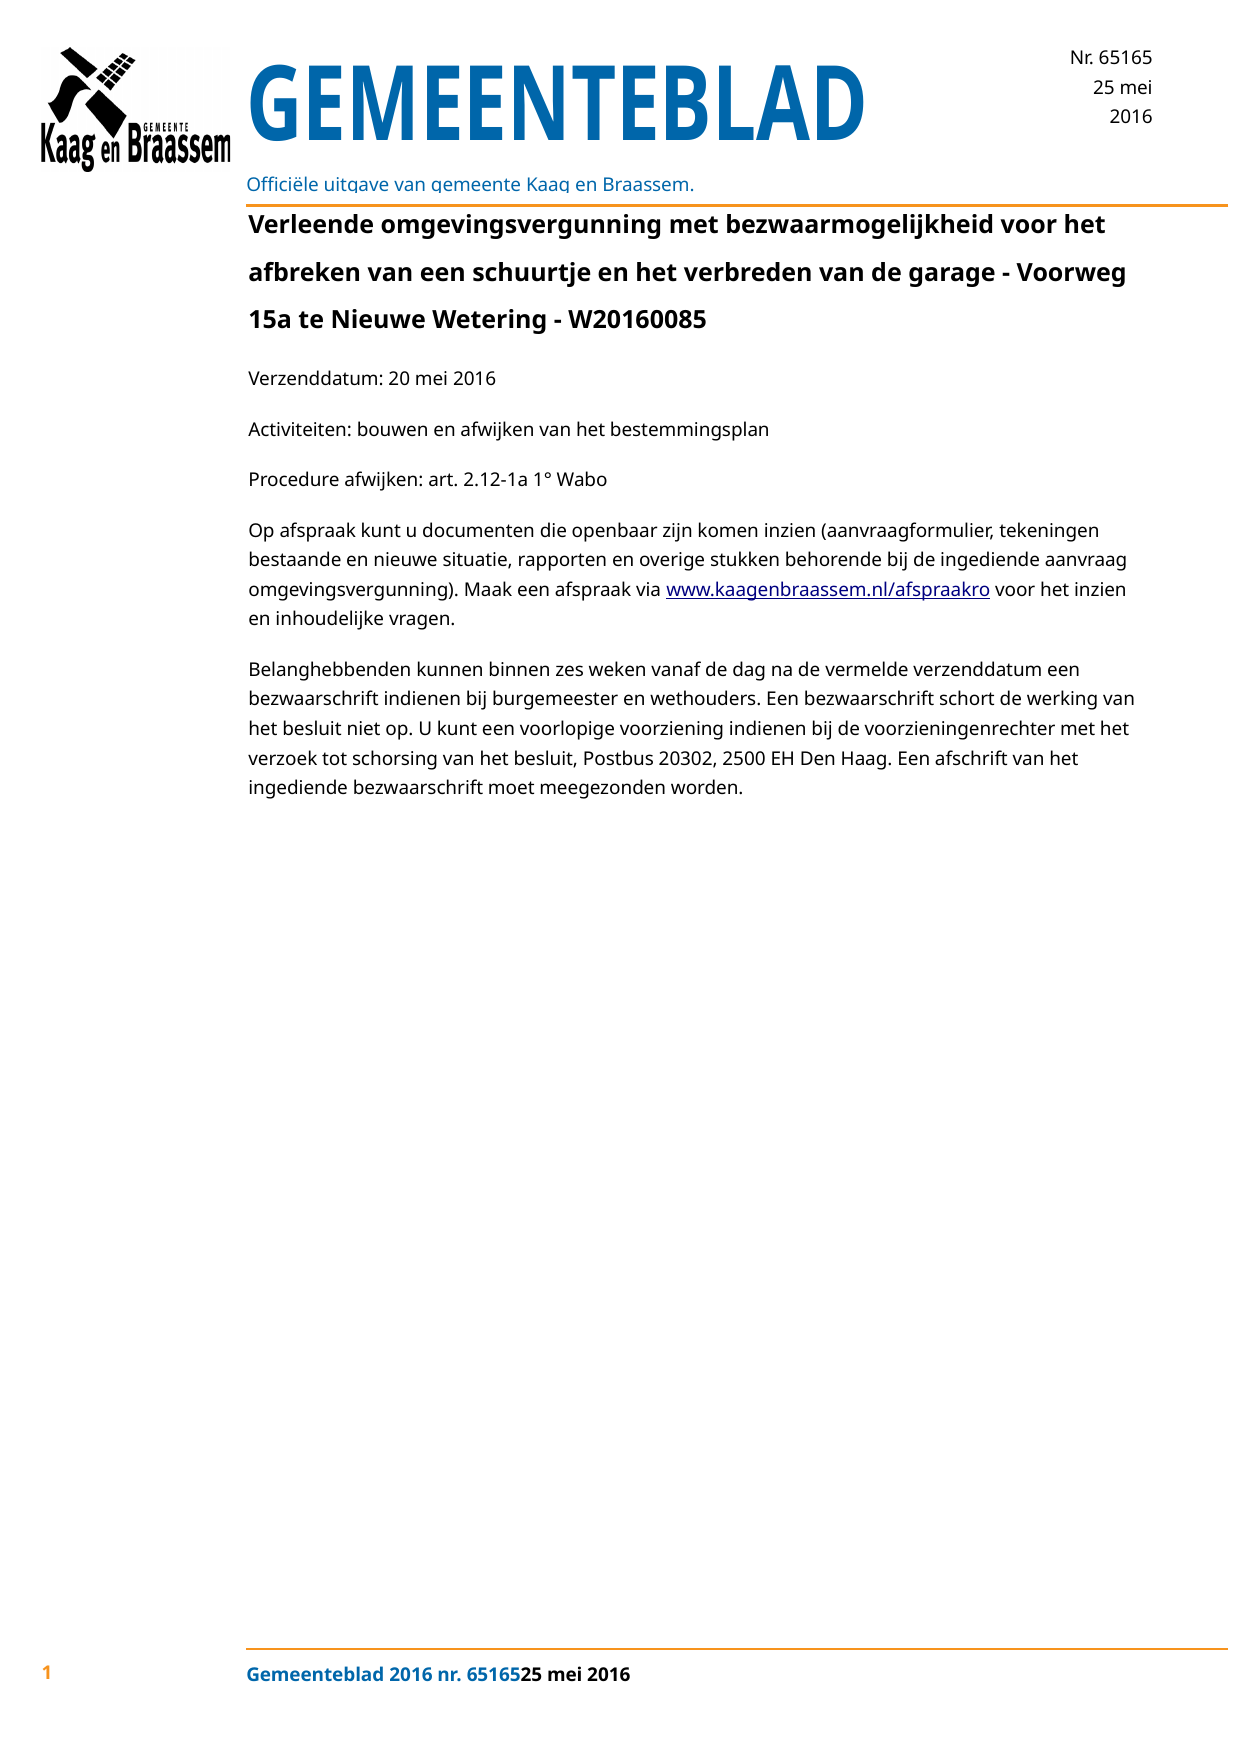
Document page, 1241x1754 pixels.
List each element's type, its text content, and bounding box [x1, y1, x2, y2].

text Procedure afwijken: art. 2.12-1a 1° Wabo [248, 466, 1152, 492]
text Verleende omgevingsvergunning met bezwaarmogelijkheid voor het afbreken van een schuurtje en het verbreden van de garage - Voorweg 15a te Nieuwe Wetering - W20160085 [248, 207, 1152, 336]
text Belanghebbenden kunnen binnen zes weken vanaf de dag na de vermelde verzenddatum een bezwaarschrift indienen bij burgemeester en wethouders. Een bezwaarschrift schort de werking van het besluit niet op. U kunt een voorlopige voorziening indienen bij de voorzieningenrechter met het verzoek tot schorsing van het besluit, Postbus 20302, 2500 EH Den Haag. Een afschrift van het ingediende bezwaarschrift moet meegezonden worden. [248, 656, 1152, 800]
text Verzenddatum: 20 mei 2016 [248, 366, 1152, 391]
picture [41, 47, 231, 172]
text Activiteiten: bouwen en afwijken van het bestemmingsplan [248, 416, 1152, 442]
text Op afspraak kunt u documenten die openbaar zijn komen inzien (aanvraagformulier, tekeningen bestaande en nieuwe situatie, rapporten en overige stukken behorende bij de ingediende aanvraag omgevingsvergunning). Maak een afspraak via www.kaagenbraassem.nl/afspraakro voor het inzien en inhoudelijke vragen. [248, 517, 1152, 631]
